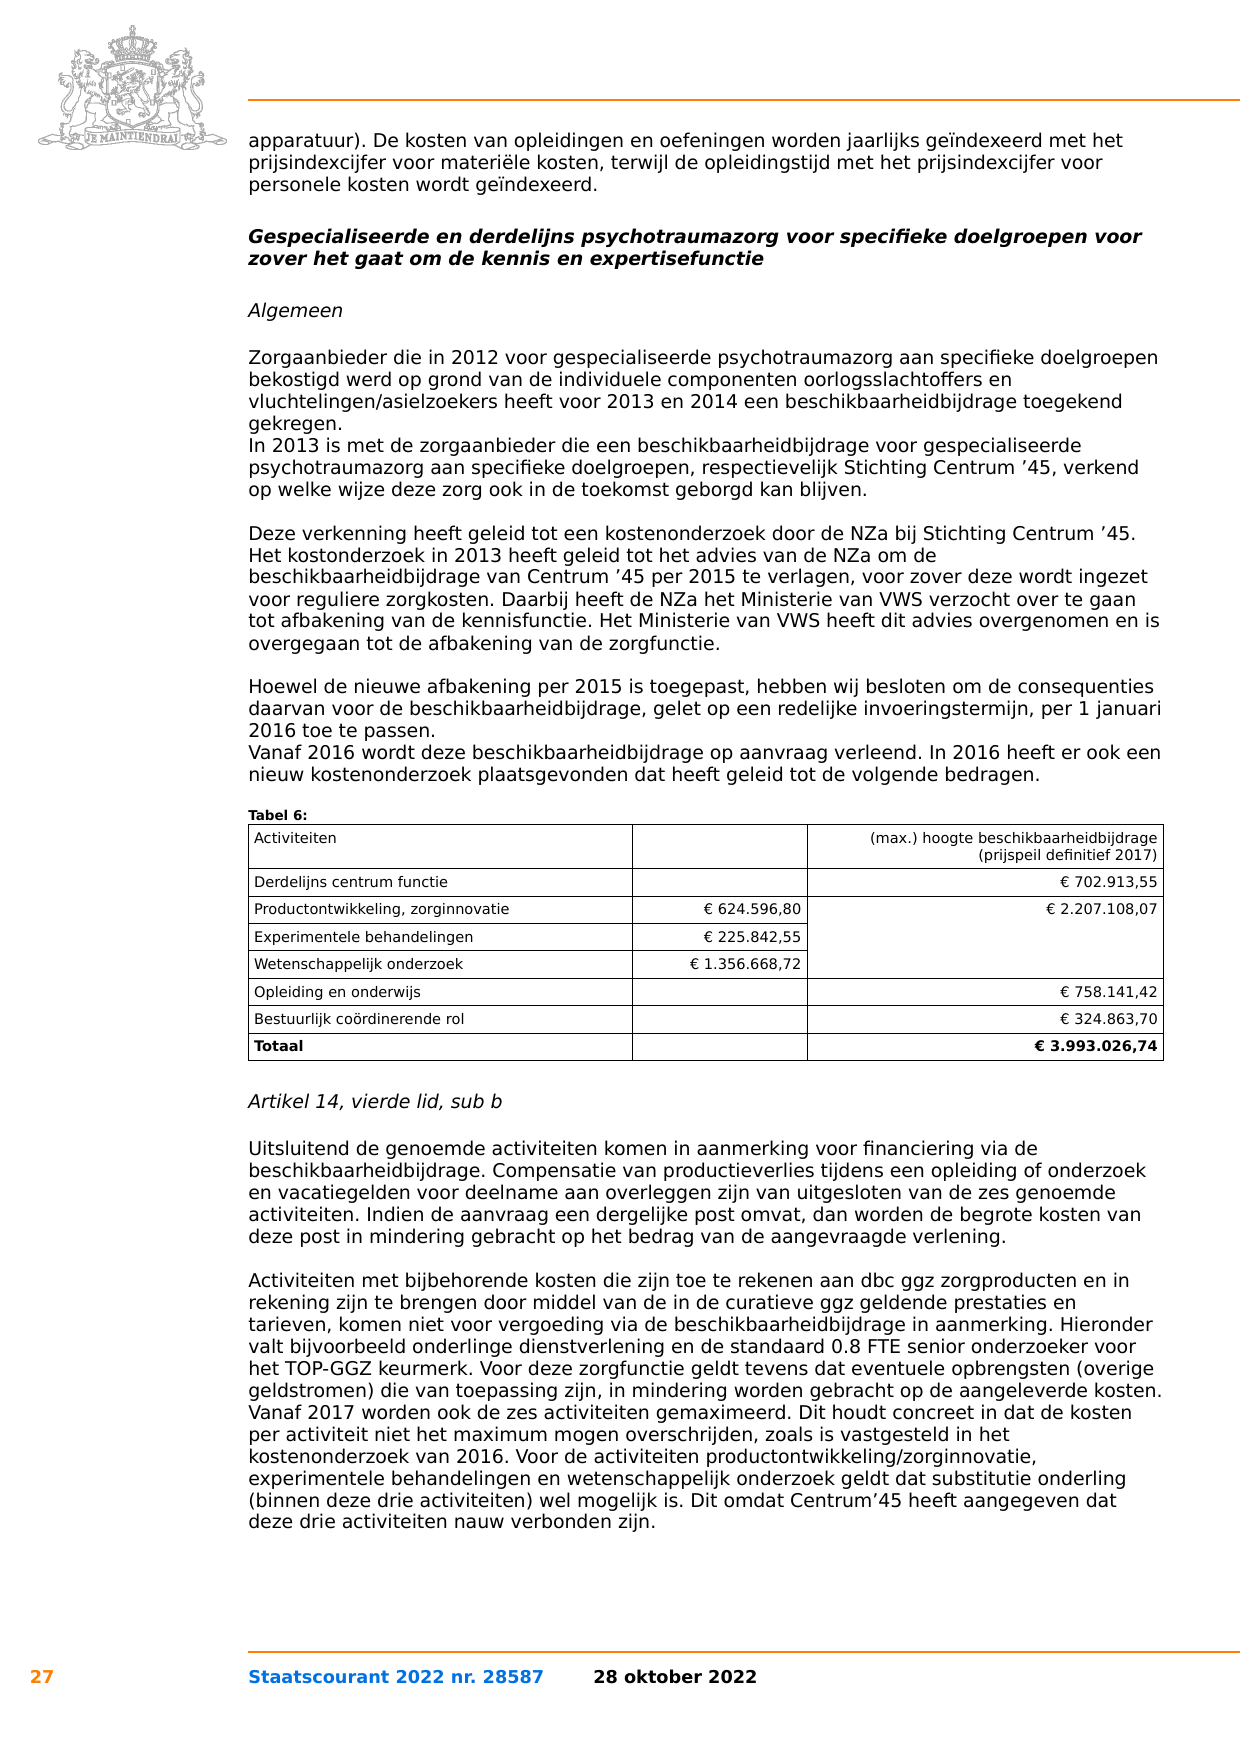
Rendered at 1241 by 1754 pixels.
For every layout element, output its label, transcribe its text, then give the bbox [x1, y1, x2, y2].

table_cell Bestuurlijk coördinerende rol [249, 1006, 632, 1032]
table_cell € 225.842,55 [633, 924, 807, 950]
text Deze verkenning heeft geleid tot een kostenonderzoek door de NZa bij Stichting Centrum ’45. Het kostonderzoek in 2013 heeft geleid tot het advies van de NZa om de beschikbaarheidbijdrage van Centrum ’45 per 2015 te verlagen, voor zover deze wordt ingezet voor reguliere zorgkosten. Daarbij heeft de NZa het Ministerie van VWS verzocht over te gaan tot afbakening van de kennisfunctie. Het Ministerie van VWS heeft dit advies overgenomen en is overgegaan tot de afbakening van de zorgfunctie. [248, 522, 1163, 654]
table_cell (max.) hoogte beschikbaarheidbijdrage (prijspeil definitief 2017) [808, 825, 1163, 868]
subtitle Gespecialiseerde en derdelijns psychotraumazorg voor specifieke doelgroepen voor zover het gaat om de kennis en expertisefunctie [248, 226, 1163, 270]
table_cell [633, 825, 807, 868]
table_cell Wetenschappelijk onderzoek [249, 951, 632, 978]
table_cell € 324.863,70 [808, 1006, 1163, 1032]
table_cell [633, 869, 807, 896]
text Zorgaanbieder die in 2012 voor gespecialiseerde psychotraumazorg aan specifieke doelgroepen bekostigd werd op grond van de individuele componenten oorlogsslachtoffers en vluchtelingen/asielzoekers heeft voor 2013 en 2014 een beschikbaarheidbijdrage toegekend gekregen. [248, 347, 1163, 435]
table_cell € 702.913,55 [808, 869, 1163, 896]
text Vanaf 2016 wordt deze beschikbaarheidbijdrage op aanvraag verleend. In 2016 heeft er ook een nieuw kostenonderzoek plaatsgevonden dat heeft geleid tot de volgende bedragen. [248, 742, 1163, 786]
table_cell € 3.993.026,74 [808, 1034, 1163, 1060]
text Uitsluitend de genoemde activiteiten komen in aanmerking voor financiering via de beschikbaarheidbijdrage. Compensatie van productieverlies tijdens een opleiding of onderzoek en vacatiegelden voor deelname aan overleggen zijn van uitgesloten van de zes genoemde activiteiten. Indien de aanvraag een dergelijke post omvat, dan worden de begrote kosten van deze post in mindering gebracht op het bedrag van de aangevraagde verlening. [248, 1138, 1163, 1248]
text apparatuur). De kosten van opleidingen en oefeningen worden jaarlijks geïndexeerd met het prijsindexcijfer voor materiële kosten, terwijl de opleidingstijd met het prijsindexcijfer voor personele kosten wordt geïndexeerd. [248, 130, 1163, 196]
table_cell [633, 1006, 807, 1032]
table_cell € 758.141,42 [808, 979, 1163, 1005]
table_cell Derdelijns centrum functie [249, 869, 632, 896]
table_cell [633, 979, 807, 1005]
table_cell [633, 1034, 807, 1060]
table_cell Opleiding en onderwijs [249, 979, 632, 1005]
table_cell Experimentele behandelingen [249, 924, 632, 950]
subtitle Artikel 14, vierde lid, sub b [248, 1091, 1163, 1113]
table_cell Activiteiten [249, 825, 632, 868]
text Hoewel de nieuwe afbakening per 2015 is toegepast, hebben wij besloten om de consequenties daarvan voor de beschikbaarheidbijdrage, gelet op een redelijke invoeringstermijn, per 1 januari 2016 toe te passen. [248, 676, 1163, 742]
table_cell Productontwikkeling, zorginnovatie [249, 897, 632, 923]
table_cell € 624.596,80 [633, 897, 807, 923]
table_cell € 1.356.668,72 [633, 951, 807, 978]
text Vanaf 2017 worden ook de zes activiteiten gemaximeerd. Dit houdt concreet in dat de kosten per activiteit niet het maximum mogen overschrijden, zoals is vastgesteld in het kostenonderzoek van 2016. Voor de activiteiten productontwikkeling/zorginnovatie, experimentele behandelingen en wetenschappelijk onderzoek geldt dat substitutie onderling (binnen deze drie activiteiten) wel mogelijk is. Dit omdat Centrum’45 heeft aangegeven dat deze drie activiteiten nauw verbonden zijn. [248, 1402, 1163, 1533]
table_cell € 2.207.108,07 [808, 897, 1163, 978]
subtitle Algemeen [248, 300, 1163, 322]
text Activiteiten met bijbehorende kosten die zijn toe te rekenen aan dbc ggz zorgproducten en in rekening zijn te brengen door middel van de in de curatieve ggz geldende prestaties en tarieven, komen niet voor vergoeding via de beschikbaarheidbijdrage in aanmerking. Hieronder valt bijvoorbeeld onderlinge dienstverlening en de standaard 0.8 FTE senior onderzoeker voor het TOP-GGZ keurmerk. Voor deze zorgfunctie geldt tevens dat eventuele opbrengsten (overige geldstromen) die van toepassing zijn, in mindering worden gebracht op de aangeleverde kosten. [248, 1270, 1163, 1402]
table_cell Totaal [249, 1034, 632, 1060]
table_header Tabel 6: [248, 808, 1163, 824]
picture [38, 25, 227, 150]
text In 2013 is met de zorgaanbieder die een beschikbaarheidbijdrage voor gespecialiseerde psychotraumazorg aan specifieke doelgroepen, respectievelijk Stichting Centrum ’45, verkend op welke wijze deze zorg ook in de toekomst geborgd kan blijven. [248, 435, 1163, 501]
